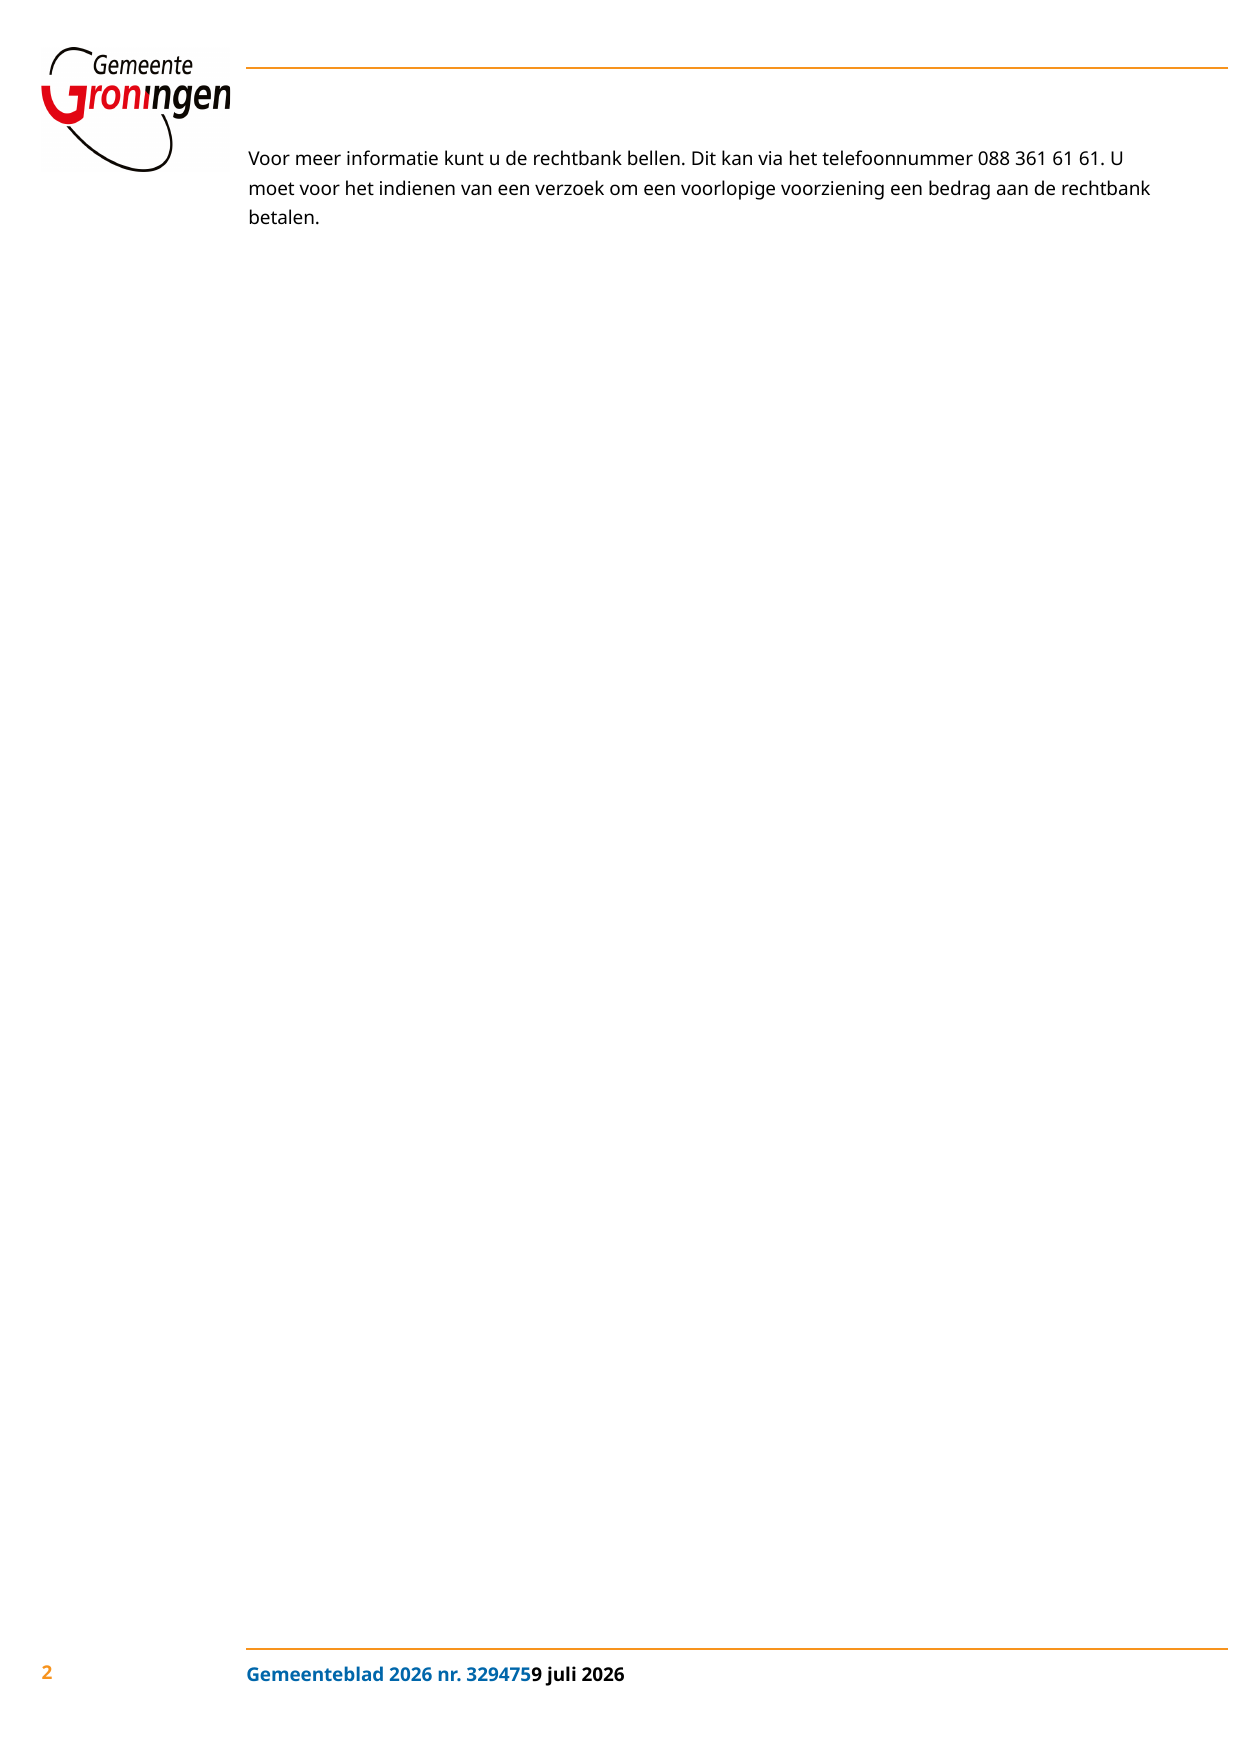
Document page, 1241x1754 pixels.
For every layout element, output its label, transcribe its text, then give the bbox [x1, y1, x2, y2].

picture [41, 47, 231, 172]
text Voor meer informatie kunt u de rechtbank bellen. Dit kan via het telefoonnummer 088 361 61 61. U moet voor het indienen van een verzoek om een voorlopige voorziening een bedrag aan de rechtbank betalen. [248, 145, 1152, 230]
